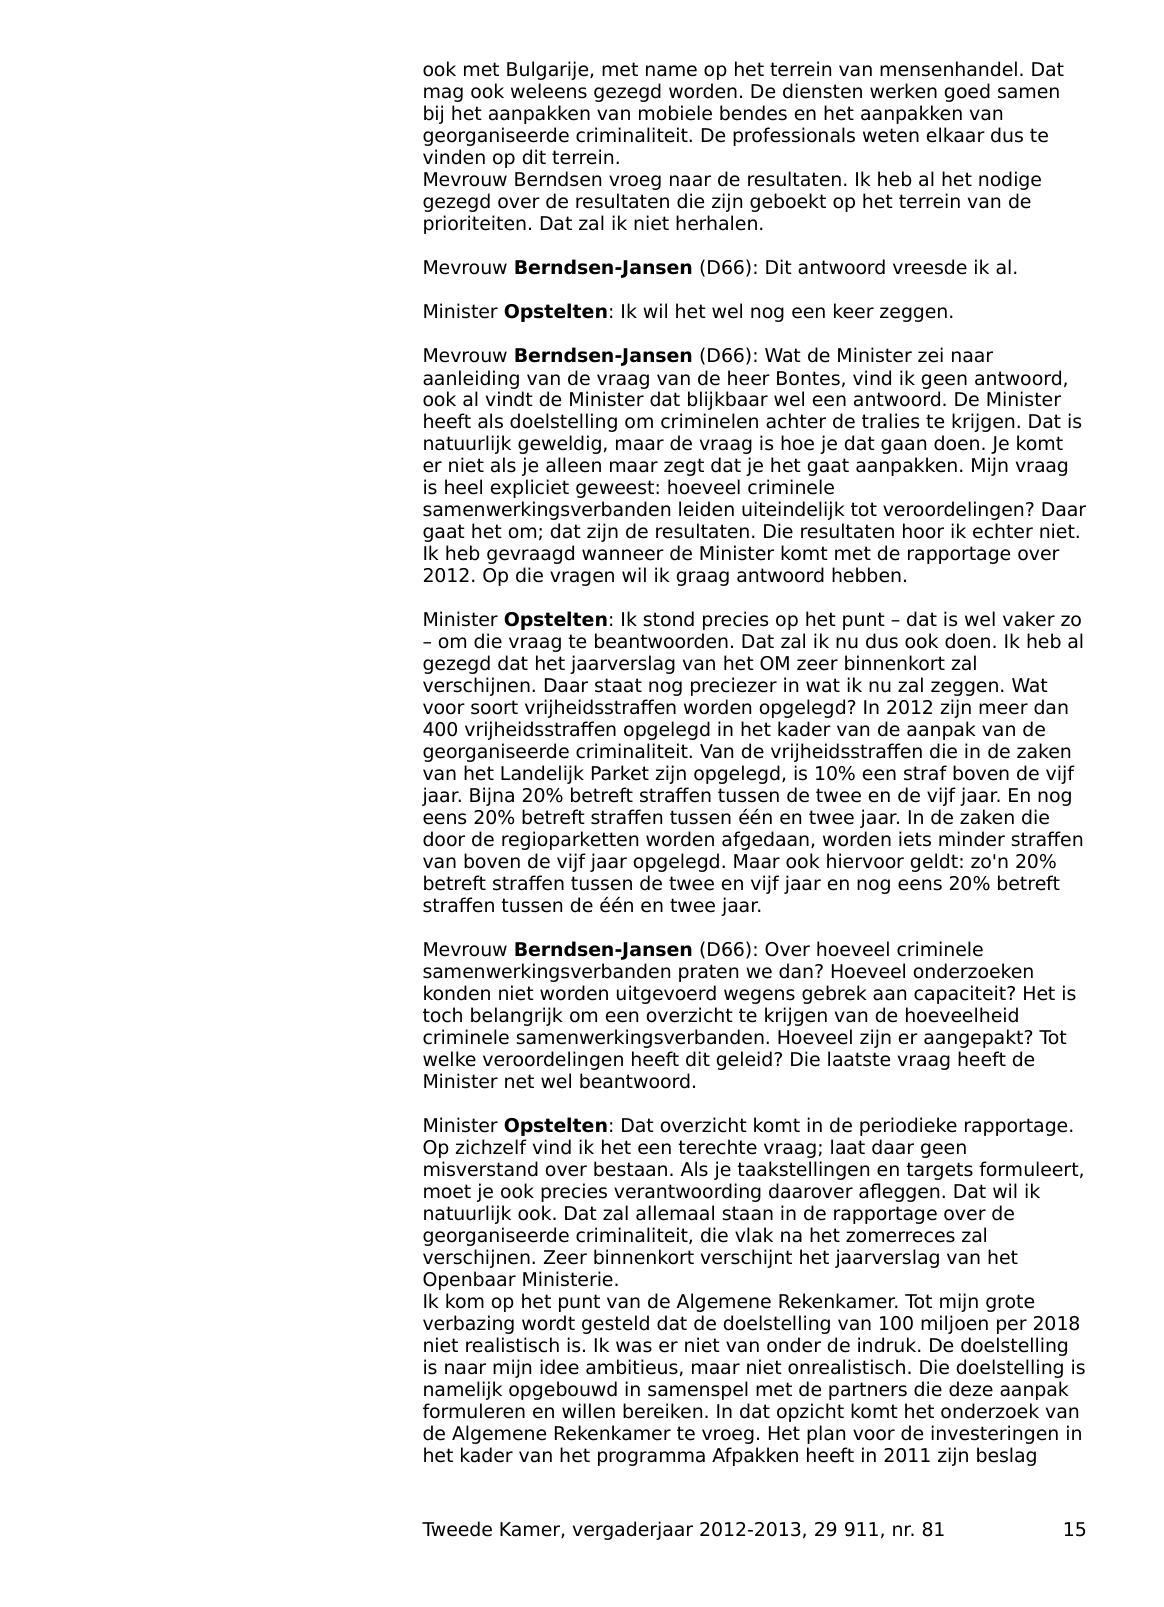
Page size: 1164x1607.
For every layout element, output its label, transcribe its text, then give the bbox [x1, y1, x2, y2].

text Minister Opstelten: Ik wil het wel nog een keer zeggen. [422, 301, 1087, 323]
text Mevrouw Berndsen-Jansen (D66): Wat de Minister zei naar aanleiding van de vraag van de heer Bontes, vind ik geen antwoord, ook al vindt de Minister dat blijkbaar wel een antwoord. De Minister heeft als doelstelling om criminelen achter de tralies te krijgen. Dat is natuurlijk geweldig, maar de vraag is hoe je dat gaan doen. Je komt er niet als je alleen maar zegt dat je het gaat aanpakken. Mijn vraag is heel expliciet geweest: hoeveel criminele samenwerkingsverbanden leiden uiteindelijk tot veroordelingen? Daar gaat het om; dat zijn de resultaten. Die resultaten hoor ik echter niet. Ik heb gevraagd wanneer de Minister komt met de rapportage over 2012. Op die vragen wil ik graag antwoord hebben. [422, 345, 1087, 587]
text Ik kom op het punt van de Algemene Rekenkamer. Tot mijn grote verbazing wordt gesteld dat de doelstelling van 100 miljoen per 2018 niet realistisch is. Ik was er niet van onder de indruk. De doelstelling is naar mijn idee ambitieus, maar niet onrealistisch. Die doelstelling is namelijk opgebouwd in samenspel met de partners die deze aanpak formuleren en willen bereiken. In dat opzicht komt het onderzoek van de Algemene Rekenkamer te vroeg. Het plan voor de investeringen in het kader van het programma Afpakken heeft in 2011 zijn beslag [422, 1291, 1087, 1467]
text Mevrouw Berndsen vroeg naar de resultaten. Ik heb al het nodige gezegd over de resultaten die zijn geboekt op het terrein van de prioriteiten. Dat zal ik niet herhalen. [422, 169, 1087, 235]
text Mevrouw Berndsen-Jansen (D66): Over hoeveel criminele samenwerkingsverbanden praten we dan? Hoeveel onderzoeken konden niet worden uitgevoerd wegens gebrek aan capaciteit? Het is toch belangrijk om een overzicht te krijgen van de hoeveelheid criminele samenwerkingsverbanden. Hoeveel zijn er aangepakt? Tot welke veroordelingen heeft dit geleid? Die laatste vraag heeft de Minister net wel beantwoord. [422, 939, 1087, 1093]
text Minister Opstelten: Ik stond precies op het punt – dat is wel vaker zo – om die vraag te beantwoorden. Dat zal ik nu dus ook doen. Ik heb al gezegd dat het jaarverslag van het OM zeer binnenkort zal verschijnen. Daar staat nog preciezer in wat ik nu zal zeggen. Wat voor soort vrijheidsstraffen worden opgelegd? In 2012 zijn meer dan 400 vrijheidsstraffen opgelegd in het kader van de aanpak van de georganiseerde criminaliteit. Van de vrijheidsstraffen die in de zaken van het Landelijk Parket zijn opgelegd, is 10% een straf boven de vijf jaar. Bijna 20% betreft straffen tussen de twee en de vijf jaar. En nog eens 20% betreft straffen tussen één en twee jaar. In de zaken die door de regioparketten worden afgedaan, worden iets minder straffen van boven de vijf jaar opgelegd. Maar ook hiervoor geldt: zo'n 20% betreft straffen tussen de twee en vijf jaar en nog eens 20% betreft straffen tussen de één en twee jaar. [422, 609, 1087, 917]
text Mevrouw Berndsen-Jansen (D66): Dit antwoord vreesde ik al. [422, 257, 1087, 279]
text Minister Opstelten: Dat overzicht komt in de periodieke rapportage. Op zichzelf vind ik het een terechte vraag; laat daar geen misverstand over bestaan. Als je taakstellingen en targets formuleert, moet je ook precies verantwoording daarover afleggen. Dat wil ik natuurlijk ook. Dat zal allemaal staan in de rapportage over de georganiseerde criminaliteit, die vlak na het zomerreces zal verschijnen. Zeer binnenkort verschijnt het jaarverslag van het Openbaar Ministerie. [422, 1115, 1087, 1291]
text ook met Bulgarije, met name op het terrein van mensenhandel. Dat mag ook weleens gezegd worden. De diensten werken goed samen bij het aanpakken van mobiele bendes en het aanpakken van georganiseerde criminaliteit. De professionals weten elkaar dus te vinden op dit terrein. [422, 59, 1087, 169]
